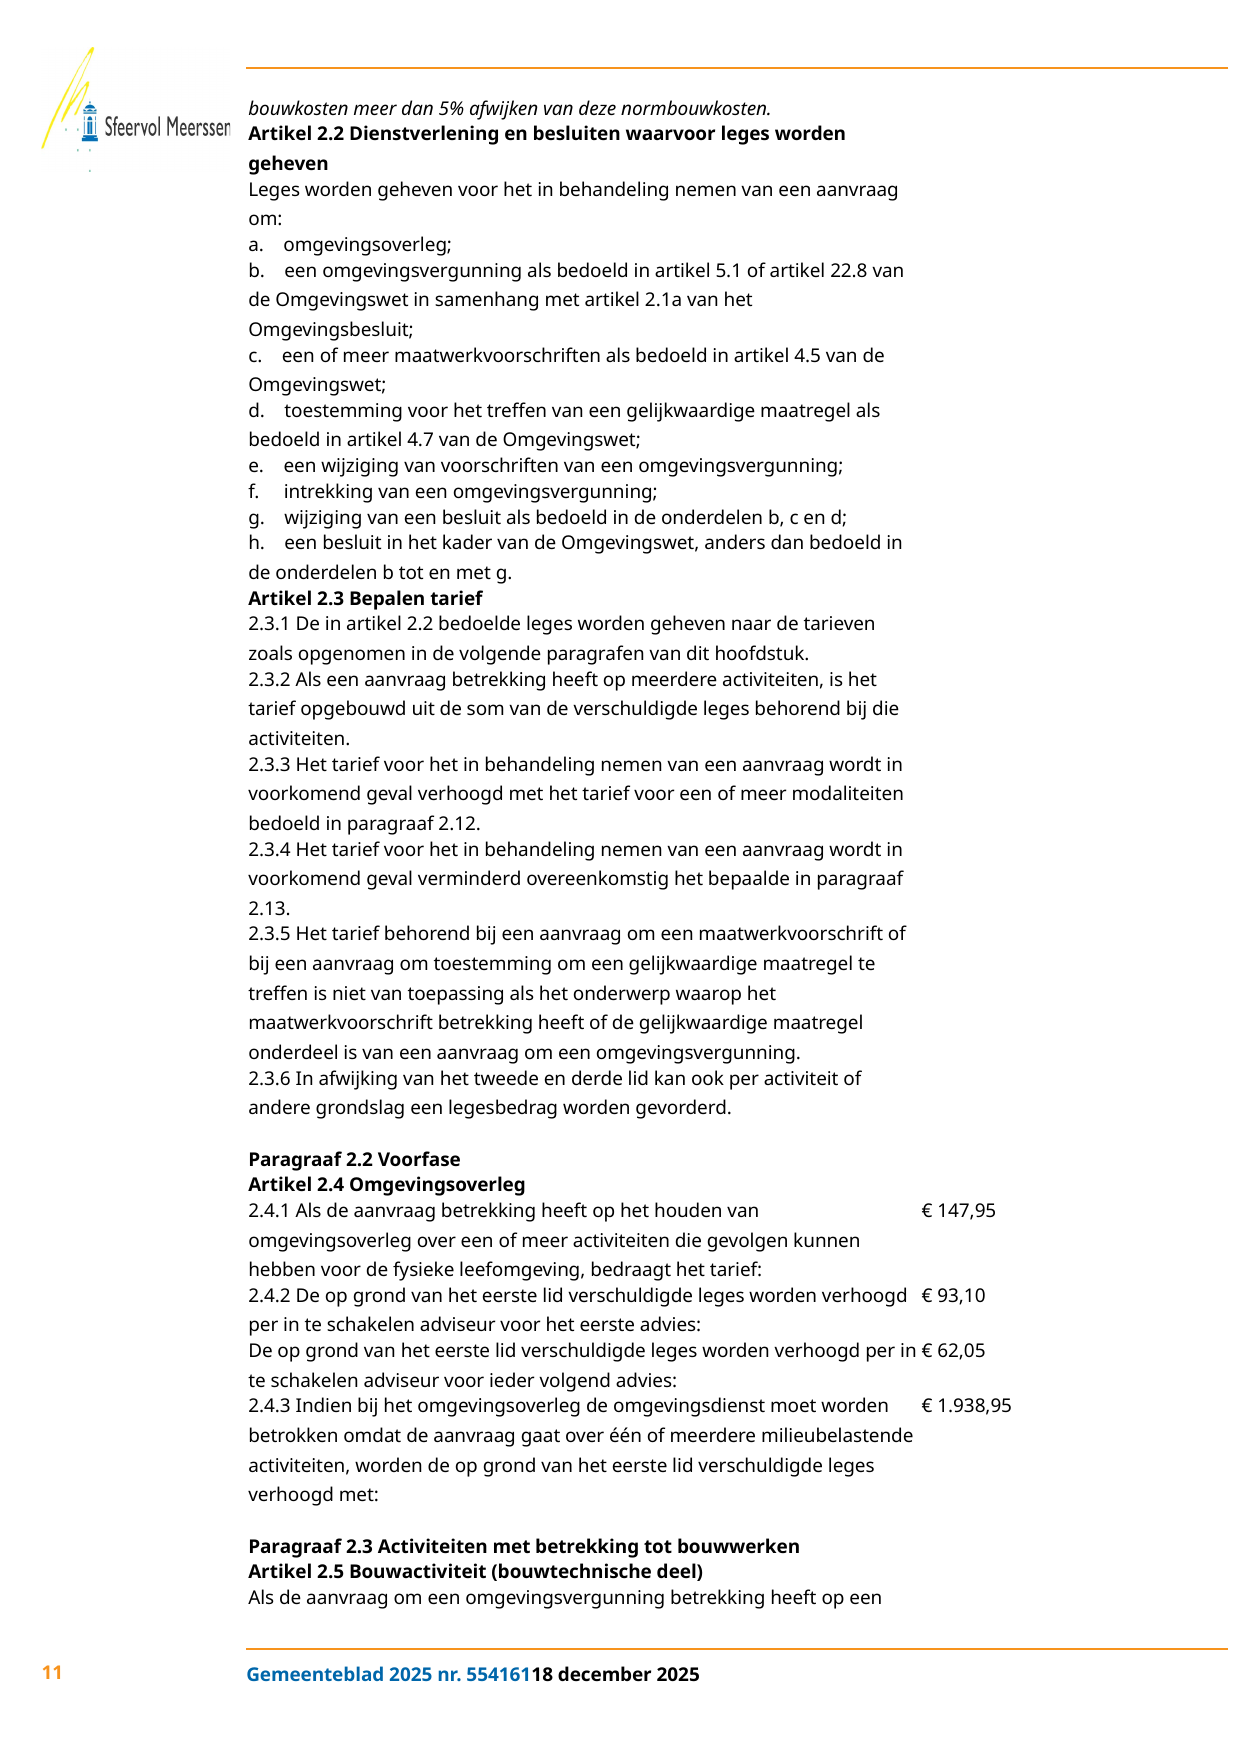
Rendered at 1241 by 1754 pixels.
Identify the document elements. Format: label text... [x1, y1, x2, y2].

table_cell c. een of meer maatwerkvoorschriften als bedoeld in artikel 4.5 van de Omgevingswet; [248, 342, 921, 397]
table_cell 2.3.2 Als een aanvraag betrekking heeft op meerdere activiteiten, is het tarief opgebouwd uit de som van de verschuldigde leges behorend bij die activiteiten. [248, 666, 921, 751]
table_cell [921, 95, 1152, 121]
table_cell 2.3.6 In afwijking van het tweede en derde lid kan ook per activiteit of andere grondslag een legesbedrag worden gevorderd. [248, 1065, 921, 1120]
table_cell [921, 176, 1152, 231]
table_cell b. een omgevingsvergunning als bedoeld in artikel 5.1 of artikel 22.8 van de Omgevingswet in samenhang met artikel 2.1a van het Omgevingsbesluit; [248, 257, 921, 342]
table_cell [921, 257, 1152, 342]
table_cell h. een besluit in het kader van de Omgevingswet, anders dan bedoeld in de onderdelen b tot en met g. [248, 530, 921, 585]
table_cell [921, 751, 1152, 836]
table_cell [921, 530, 1152, 585]
table_cell [248, 1507, 921, 1533]
table_cell Artikel 2.3 Bepalen tarief [248, 585, 921, 611]
table_cell Leges worden geheven voor het in behandeling nemen van een aanvraag om: [248, 176, 921, 231]
table_cell [921, 1065, 1152, 1120]
picture [41, 47, 231, 172]
table_cell [921, 478, 1152, 504]
table_cell 2.3.1 De in artikel 2.2 bedoelde leges worden geheven naar de tarieven zoals opgenomen in de volgende paragrafen van dit hoofdstuk. [248, 611, 921, 666]
table_cell € 62,05 [921, 1338, 1152, 1393]
table_cell e. een wijziging van voorschriften van een omgevingsvergunning; [248, 453, 921, 478]
table_cell d. toestemming voor het treffen van een gelijkwaardige maatregel als bedoeld in artikel 4.7 van de Omgevingswet; [248, 397, 921, 452]
table_cell € 93,10 [921, 1282, 1152, 1337]
table_cell [921, 453, 1152, 478]
table_cell [921, 1120, 1152, 1146]
table_cell Als de aanvraag om een omgevingsvergunning betrekking heeft op een [248, 1584, 921, 1610]
table_cell [921, 1507, 1152, 1533]
table_cell [921, 921, 1152, 1065]
table_cell [921, 397, 1152, 452]
table_cell [921, 1559, 1152, 1584]
table_cell [921, 1171, 1152, 1197]
table_cell 2.4.1 Als de aanvraag betrekking heeft op het houden van omgevingsoverleg over een of meer activiteiten die gevolgen kunnen hebben voor de fysieke leefomgeving, bedraagt het tarief: [248, 1197, 921, 1282]
table_cell [921, 1146, 1152, 1171]
table_cell € 1.938,95 [921, 1393, 1152, 1507]
table_cell Artikel 2.2 Dienstverlening en besluiten waarvoor leges worden geheven [248, 121, 921, 176]
table_cell [921, 342, 1152, 397]
table_cell bouwkosten meer dan 5% afwijken van deze normbouwkosten. [248, 95, 921, 121]
table_cell [921, 121, 1152, 176]
table_cell 2.3.5 Het tarief behorend bij een aanvraag om een maatwerkvoorschrift of bij een aanvraag om toestemming om een gelijkwaardige maatregel te treffen is niet van toepassing als het onderwerp waarop het maatwerkvoorschrift betrekking heeft of de gelijkwaardige maatregel onderdeel is van een aanvraag om een omgevingsvergunning. [248, 921, 921, 1065]
table_cell [921, 231, 1152, 257]
table_cell [921, 504, 1152, 529]
table_cell Paragraaf 2.2 Voorfase [248, 1146, 921, 1171]
table_cell 2.3.4 Het tarief voor het in behandeling nemen van een aanvraag wordt in voorkomend geval verminderd overeenkomstig het bepaalde in paragraaf 2.13. [248, 836, 921, 921]
table_cell [921, 836, 1152, 921]
table_cell € 147,95 [921, 1197, 1152, 1282]
table_cell 2.3.3 Het tarief voor het in behandeling nemen van een aanvraag wordt in voorkomend geval verhoogd met het tarief voor een of meer modaliteiten bedoeld in paragraaf 2.12. [248, 751, 921, 836]
table_cell [921, 611, 1152, 666]
table_cell [248, 1120, 921, 1146]
table_cell De op grond van het eerste lid verschuldigde leges worden verhoogd per in te schakelen adviseur voor ieder volgend advies: [248, 1338, 921, 1393]
table_cell Paragraaf 2.3 Activiteiten met betrekking tot bouwwerken [248, 1533, 921, 1559]
table_cell a. omgevingsoverleg; [248, 231, 921, 257]
table_cell Artikel 2.4 Omgevingsoverleg [248, 1171, 921, 1197]
table_cell [921, 585, 1152, 611]
table_cell g. wijziging van een besluit als bedoeld in de onderdelen b, c en d; [248, 504, 921, 529]
table_cell [921, 666, 1152, 751]
table_cell [921, 1533, 1152, 1559]
table_cell 2.4.2 De op grond van het eerste lid verschuldigde leges worden verhoogd per in te schakelen adviseur voor het eerste advies: [248, 1282, 921, 1337]
table_cell f. intrekking van een omgevingsvergunning; [248, 478, 921, 504]
table_cell [921, 1584, 1152, 1610]
table_cell 2.4.3 Indien bij het omgevingsoverleg de omgevingsdienst moet worden betrokken omdat de aanvraag gaat over één of meerdere milieubelastende activiteiten, worden de op grond van het eerste lid verschuldigde leges verhoogd met: [248, 1393, 921, 1507]
table_cell Artikel 2.5 Bouwactiviteit (bouwtechnische deel) [248, 1559, 921, 1584]
